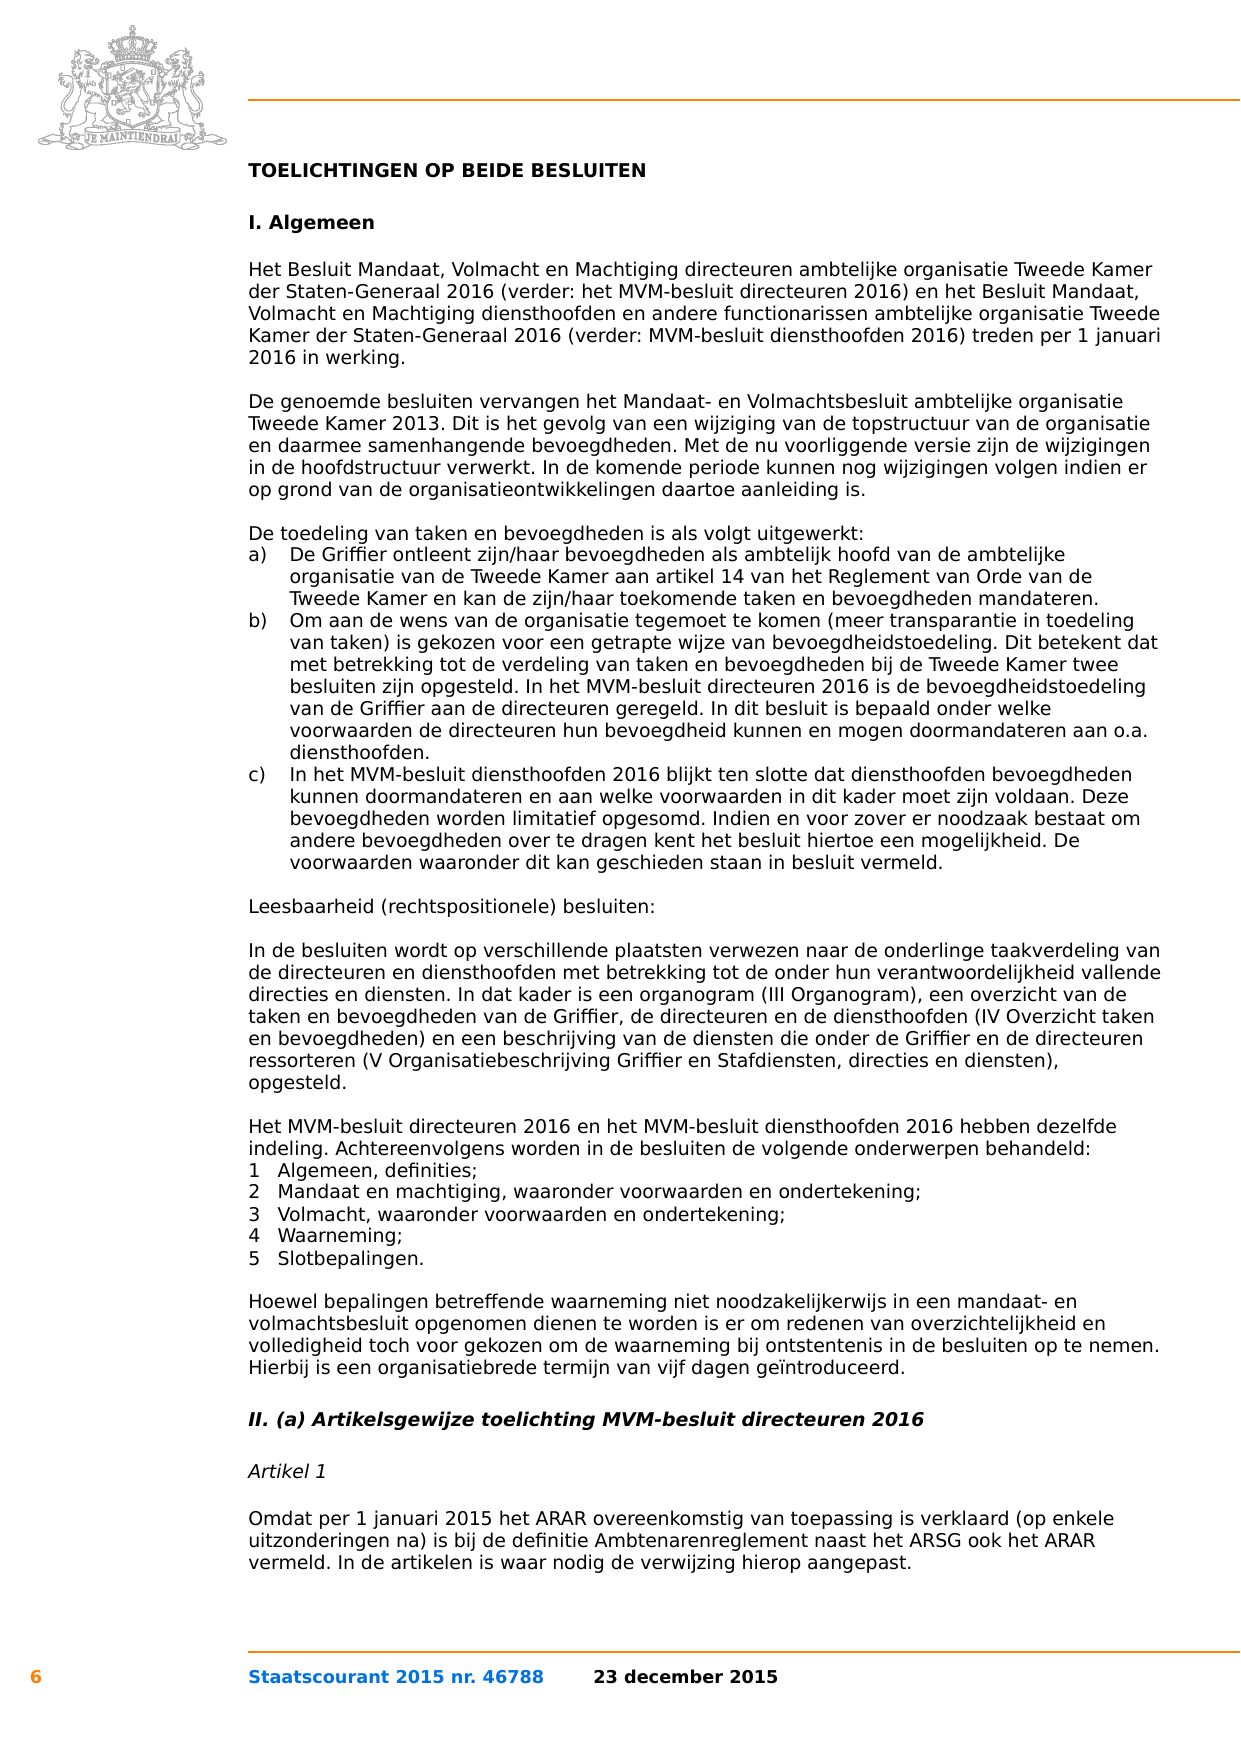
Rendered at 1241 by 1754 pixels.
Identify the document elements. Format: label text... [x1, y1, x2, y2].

subtitle II. (a) Artikelsgewijze toelichting MVM-besluit directeuren 2016 [248, 1409, 1163, 1431]
subtitle I. Algemeen [248, 212, 1163, 234]
text a) De Griffier ontleent zijn/haar bevoegdheden als ambtelijk hoofd van de ambtelijke organisatie van de Tweede Kamer aan artikel 14 van het Reglement van Orde van de Tweede Kamer en kan de zijn/haar toekomende taken en bevoegdheden mandateren. [248, 544, 1163, 610]
text Het MVM-besluit directeuren 2016 en het MVM-besluit diensthoofden 2016 hebben dezelfde indeling. Achtereenvolgens worden in de besluiten de volgende onderwerpen behandeld: [248, 1116, 1163, 1159]
text Hoewel bepalingen betreffende waarneming niet noodzakelijkerwijs in een mandaat- en volmachtsbesluit opgenomen dienen te worden is er om redenen van overzichtelijkheid en volledigheid toch voor gekozen om de waarneming bij ontstentenis in de besluiten op te nemen. Hierbij is een organisatiebrede termijn van vijf dagen geïntroduceerd. [248, 1291, 1163, 1379]
text 5 Slotbepalingen. [248, 1247, 1163, 1269]
text De genoemde besluiten vervangen het Mandaat- en Volmachtsbesluit ambtelijke organisatie Tweede Kamer 2013. Dit is het gevolg van een wijziging van de topstructuur van de organisatie en daarmee samenhangende bevoegdheden. Met de nu voorliggende versie zijn de wijzigingen in de hoofdstructuur verwerkt. In de komende periode kunnen nog wijzigingen volgen indien er op grond van de organisatieontwikkelingen daartoe aanleiding is. [248, 391, 1163, 501]
text c) In het MVM-besluit diensthoofden 2016 blijkt ten slotte dat diensthoofden bevoegdheden kunnen doormandateren en aan welke voorwaarden in dit kader moet zijn voldaan. Deze bevoegdheden worden limitatief opgesomd. Indien en voor zover er noodzaak bestaat om andere bevoegdheden over te dragen kent het besluit hiertoe een mogelijkheid. De voorwaarden waaronder dit kan geschieden staan in besluit vermeld. [248, 764, 1163, 874]
text 2 Mandaat en machtiging, waaronder voorwaarden en ondertekening; [248, 1181, 1163, 1203]
text Het Besluit Mandaat, Volmacht en Machtiging directeuren ambtelijke organisatie Tweede Kamer der Staten-Generaal 2016 (verder: het MVM-besluit directeuren 2016) en het Besluit Mandaat, Volmacht en Machtiging diensthoofden en andere functionarissen ambtelijke organisatie Tweede Kamer der Staten-Generaal 2016 (verder: MVM-besluit diensthoofden 2016) treden per 1 januari 2016 in werking. [248, 259, 1163, 369]
text Leesbaarheid (rechtspositionele) besluiten: [248, 896, 1163, 918]
text De toedeling van taken en bevoegdheden is als volgt uitgewerkt: [248, 522, 1163, 544]
text Omdat per 1 januari 2015 het ARAR overeenkomstig van toepassing is verklaard (op enkele uitzonderingen na) is bij de definitie Ambtenarenreglement naast het ARSG ook het ARAR vermeld. In de artikelen is waar nodig de verwijzing hierop aangepast. [248, 1508, 1163, 1574]
text In de besluiten wordt op verschillende plaatsten verwezen naar de onderlinge taakverdeling van de directeuren en diensthoofden met betrekking tot de onder hun verantwoordelijkheid vallende directies en diensten. In dat kader is een organogram (III Organogram), een overzicht van de taken en bevoegdheden van de Griffier, de directeuren en de diensthoofden (IV Overzicht taken en bevoegdheden) en een beschrijving van de diensten die onder de Griffier en de directeuren ressorteren (V Organisatiebeschrijving Griffier en Stafdiensten, directies en diensten), opgesteld. [248, 940, 1163, 1094]
picture [38, 25, 227, 150]
subtitle Artikel 1 [248, 1461, 1163, 1483]
subtitle TOELICHTINGEN OP BEIDE BESLUITEN [248, 160, 1163, 182]
text b) Om aan de wens van de organisatie tegemoet te komen (meer transparantie in toedeling van taken) is gekozen voor een getrapte wijze van bevoegdheidstoedeling. Dit betekent dat met betrekking tot de verdeling van taken en bevoegdheden bij de Tweede Kamer twee besluiten zijn opgesteld. In het MVM-besluit directeuren 2016 is de bevoegdheidstoedeling van de Griffier aan de directeuren geregeld. In dit besluit is bepaald onder welke voorwaarden de directeuren hun bevoegdheid kunnen en mogen doormandateren aan o.a. diensthoofden. [248, 610, 1163, 764]
text 4 Waarneming; [248, 1225, 1163, 1247]
text 3 Volmacht, waaronder voorwaarden en ondertekening; [248, 1203, 1163, 1225]
text 1 Algemeen, definities; [248, 1159, 1163, 1181]
